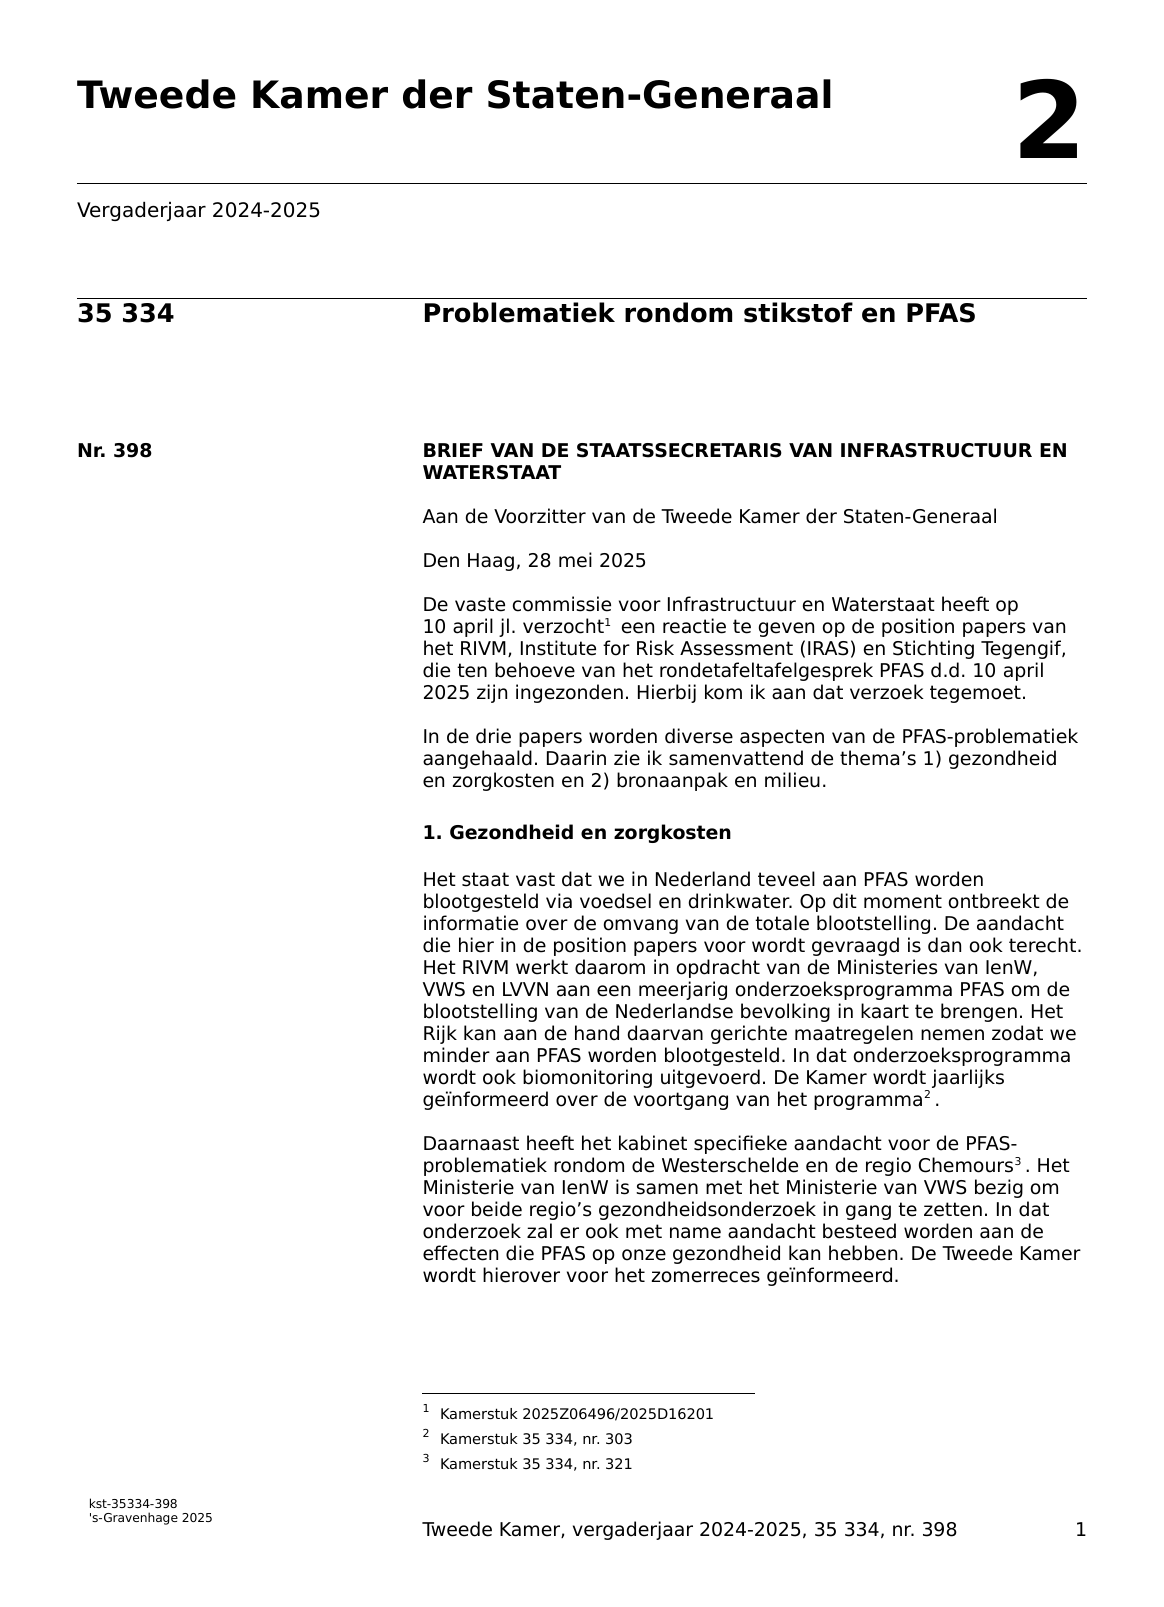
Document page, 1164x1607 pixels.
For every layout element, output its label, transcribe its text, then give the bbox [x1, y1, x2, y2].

subtitle 35 334 Problematiek rondom stikstof en PFAS [77, 299, 1087, 329]
text In de drie papers worden diverse aspecten van de PFAS-problematiek aangehaald. Daarin zie ik samenvattend de thema’s 1) gezondheid en zorgkosten en 2) bronaanpak en milieu. [422, 726, 1087, 792]
text Kamerstuk 2025Z06496/2025D16201 [422, 1402, 1087, 1424]
subtitle Nr. 398 BRIEF VAN DE STAATSSECRETARIS VAN INFRASTRUCTUUR EN WATERSTAAT [77, 440, 1087, 484]
text Kamerstuk 35 334, nr. 303 [422, 1427, 1087, 1449]
text Daarnaast heeft het kabinet specifieke aandacht voor de PFAS-problematiek rondom de Westerschelde en de regio Chemours. Het Ministerie van IenW is samen met het Ministerie van VWS bezig om voor beide regio’s gezondheidsonderzoek in gang te zetten. In dat onderzoek zal er ook met name aandacht besteed worden aan de effecten die PFAS op onze gezondheid kan hebben. De Tweede Kamer wordt hierover voor het zomerreces geïnformeerd. [422, 1133, 1087, 1287]
text Aan de Voorzitter van de Tweede Kamer der Staten-Generaal [422, 506, 1087, 528]
table_cell Vergaderjaar 2024-2025 [77, 184, 1087, 298]
text Den Haag, 28 mei 2025 [422, 550, 1087, 572]
table_header 2 [886, 59, 1087, 183]
text Kamerstuk 35 334, nr. 321 [422, 1452, 1087, 1474]
subtitle 1. Gezondheid en zorgkosten [422, 822, 1087, 844]
text Het staat vast dat we in Nederland teveel aan PFAS worden blootgesteld via voedsel en drinkwater. Op dit moment ontbreekt de informatie over de omvang van de totale blootstelling. De aandacht die hier in de position papers voor wordt gevraagd is dan ook terecht. Het RIVM werkt daarom in opdracht van de Ministeries van IenW, VWS en LVVN aan een meerjarig onderzoeksprogramma PFAS om de blootstelling van de Nederlandse bevolking in kaart te brengen. Het Rijk kan aan de hand daarvan gerichte maatregelen nemen zodat we minder aan PFAS worden blootgesteld. In dat onderzoeksprogramma wordt ook biomonitoring uitgevoerd. De Kamer wordt jaarlijks geïnformeerd over de voortgang van het programma. [422, 869, 1087, 1111]
text kst-35334-398 [88, 1497, 323, 1511]
text De vaste commissie voor Infrastructuur en Waterstaat heeft op 10 april jl. verzocht een reactie te geven op de position papers van het RIVM, Institute for Risk Assessment (IRAS) en Stichting Tegengif, die ten behoeve van het rondetafeltafelgesprek PFAS d.d. 10 april 2025 zijn ingezonden. Hierbij kom ik aan dat verzoek tegemoet. [422, 594, 1087, 704]
text 's-Gravenhage 2025 [88, 1511, 323, 1525]
table_header Tweede Kamer der Staten-Generaal [77, 59, 886, 183]
